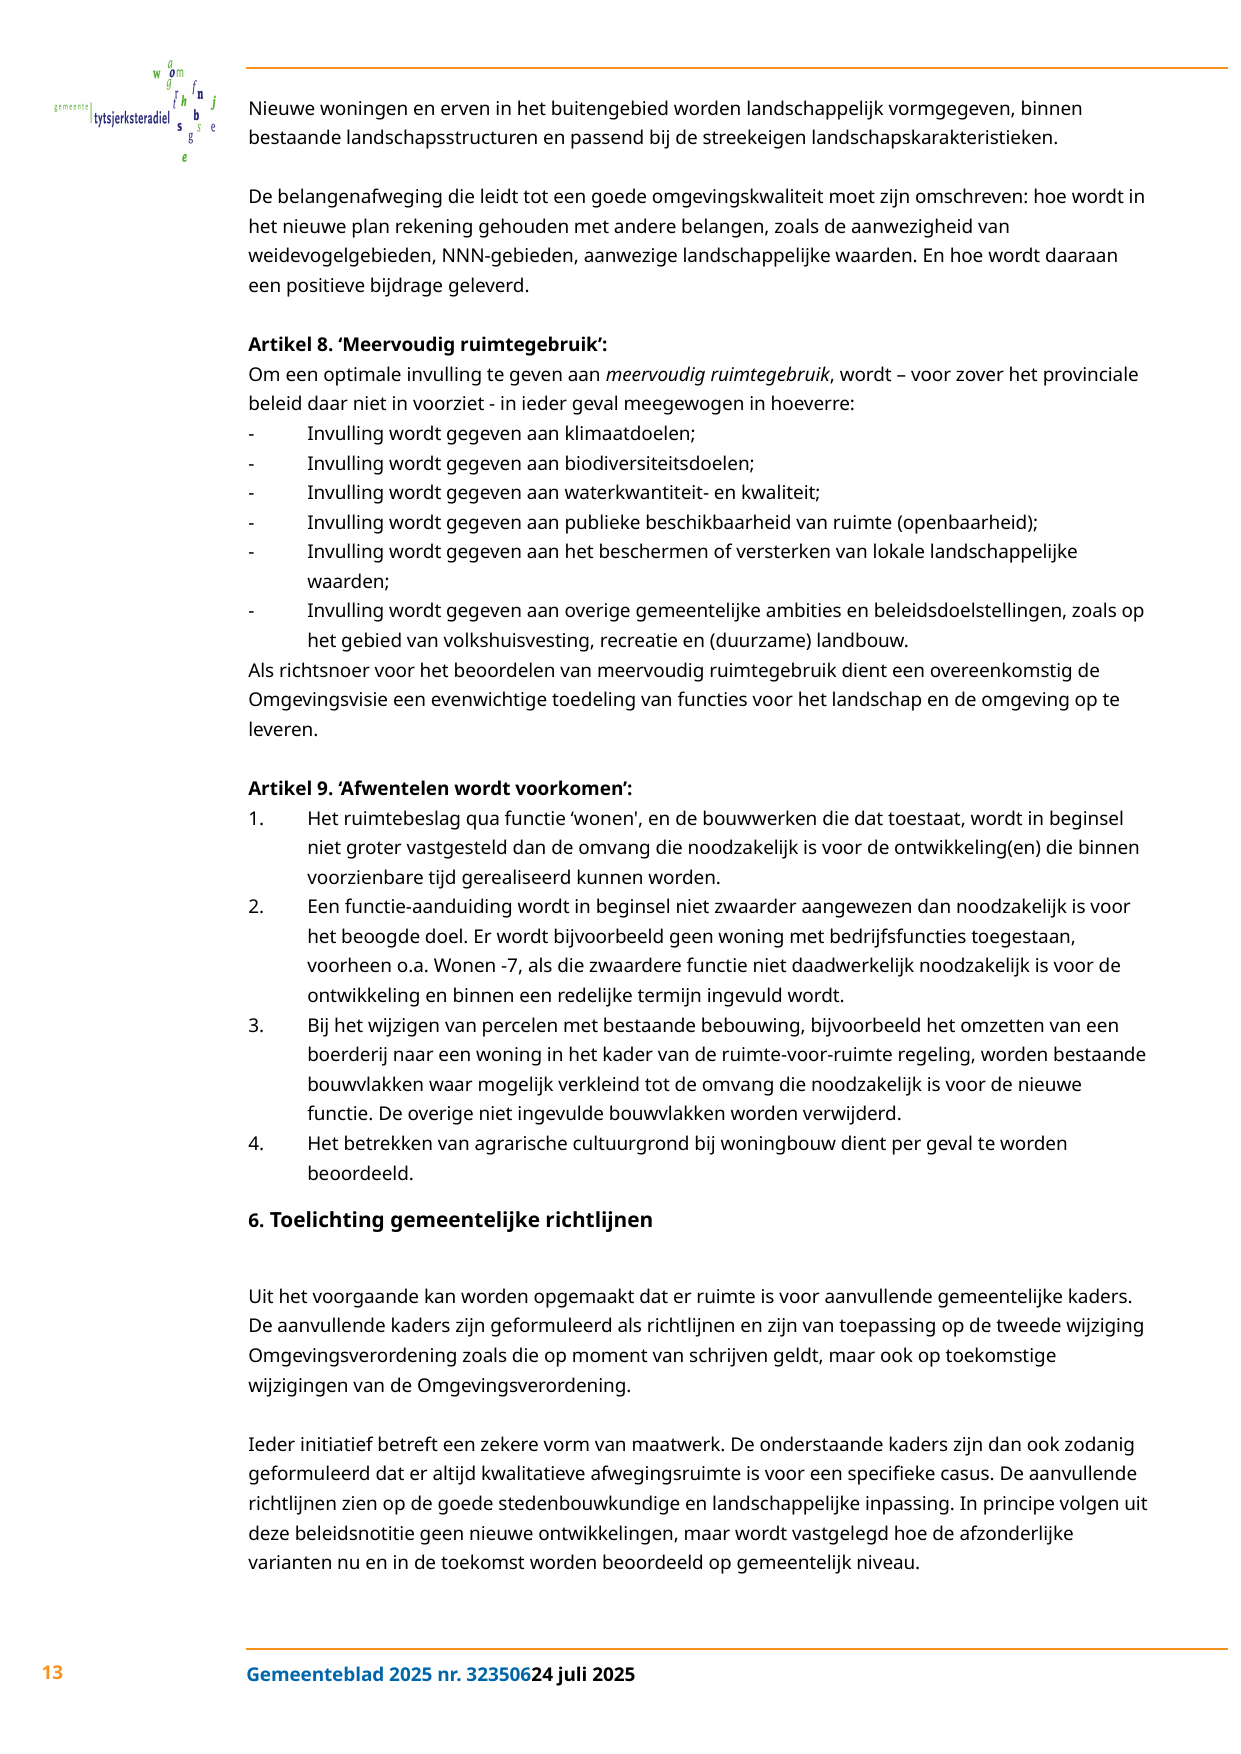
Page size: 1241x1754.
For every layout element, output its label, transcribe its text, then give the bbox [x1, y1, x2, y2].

list Invulling wordt gegeven aan klimaatdoelen; [248, 420, 1152, 446]
text 6. Toelichting gemeentelijke richtlijnen [248, 1205, 1152, 1234]
list Invulling wordt gegeven aan biodiversiteitsdoelen; [248, 450, 1152, 476]
list Invulling wordt gegeven aan waterkwantiteit- en kwaliteit; [248, 479, 1152, 505]
list Bij het wijzigen van percelen met bestaande bebouwing, bijvoorbeeld het omzetten van een boerderij naar een woning in het kader van de ruimte-voor-ruimte regeling, worden bestaande bouwvlakken waar mogelijk verkleind tot de omvang die noodzakelijk is voor de nieuwe functie. De overige niet ingevulde bouwvlakken worden verwijderd. [248, 1012, 1152, 1126]
picture [41, 47, 231, 172]
list Het betrekken van agrarische cultuurgrond bij woningbouw dient per geval te worden beoordeeld. [248, 1130, 1152, 1186]
text Artikel 9. ‘Afwentelen wordt voorkomen’: [248, 775, 1152, 801]
text De belangenafweging die leidt tot een goede omgevingskwaliteit moet zijn omschreven: hoe wordt in het nieuwe plan rekening gehouden met andere belangen, zoals de aanwezigheid van weidevogelgebieden, NNN-gebieden, aanwezige landschappelijke waarden. En hoe wordt daaraan een positieve bijdrage geleverd. [248, 183, 1152, 298]
list Invulling wordt gegeven aan het beschermen of versterken van lokale landschappelijke waarden; [248, 538, 1152, 594]
text Nieuwe woningen en erven in het buitengebied worden landschappelijk vormgegeven, binnen bestaande landschapsstructuren en passend bij de streekeigen landschapskarakteristieken. [248, 95, 1152, 150]
text Om een optimale invulling te geven aan meervoudig ruimtegebruik, wordt – voor zover het provinciale beleid daar niet in voorziet - in ieder geval meegewogen in hoeverre: [248, 361, 1152, 416]
list Het ruimtebeslag qua functie ‘wonen', en de bouwwerken die dat toestaat, wordt in beginsel niet groter vastgesteld dan de omvang die noodzakelijk is voor de ontwikkeling(en) die binnen voorzienbare tijd gerealiseerd kunnen worden. [248, 805, 1152, 890]
list Invulling wordt gegeven aan overige gemeentelijke ambities en beleidsdoelstellingen, zoals op het gebied van volkshuisvesting, recreatie en (duurzame) landbouw. [248, 598, 1152, 653]
text Ieder initiatief betreft een zekere vorm van maatwerk. De onderstaande kaders zijn dan ook zodanig geformuleerd dat er altijd kwalitatieve afwegingsruimte is voor een specifieke casus. De aanvullende richtlijnen zien op de goede stedenbouwkundige en landschappelijke inpassing. In principe volgen uit deze beleidsnotitie geen nieuwe ontwikkelingen, maar wordt vastgelegd hoe de afzonderlijke varianten nu en in de toekomst worden beoordeeld op gemeentelijk niveau. [248, 1431, 1152, 1575]
text Als richtsnoer voor het beoordelen van meervoudig ruimtegebruik dient een overeenkomstig de Omgevingsvisie een evenwichtige toedeling van functies voor het landschap en de omgeving op te leveren. [248, 657, 1152, 742]
list Invulling wordt gegeven aan publieke beschikbaarheid van ruimte (openbaarheid); [248, 509, 1152, 535]
list Een functie-aanduiding wordt in beginsel niet zwaarder aangewezen dan noodzakelijk is voor het beoogde doel. Er wordt bijvoorbeeld geen woning met bedrijfsfuncties toegestaan, voorheen o.a. Wonen -7, als die zwaardere functie niet daadwerkelijk noodzakelijk is voor de ontwikkeling en binnen een redelijke termijn ingevuld wordt. [248, 893, 1152, 1008]
text Uit het voorgaande kan worden opgemaakt dat er ruimte is voor aanvullende gemeentelijke kaders. De aanvullende kaders zijn geformuleerd als richtlijnen en zijn van toepassing op de tweede wijziging Omgevingsverordening zoals die op moment van schrijven geldt, maar ook op toekomstige wijzigingen van de Omgevingsverordening. [248, 1283, 1152, 1398]
text Artikel 8. ‘Meervoudig ruimtegebruik’: [248, 331, 1152, 357]
